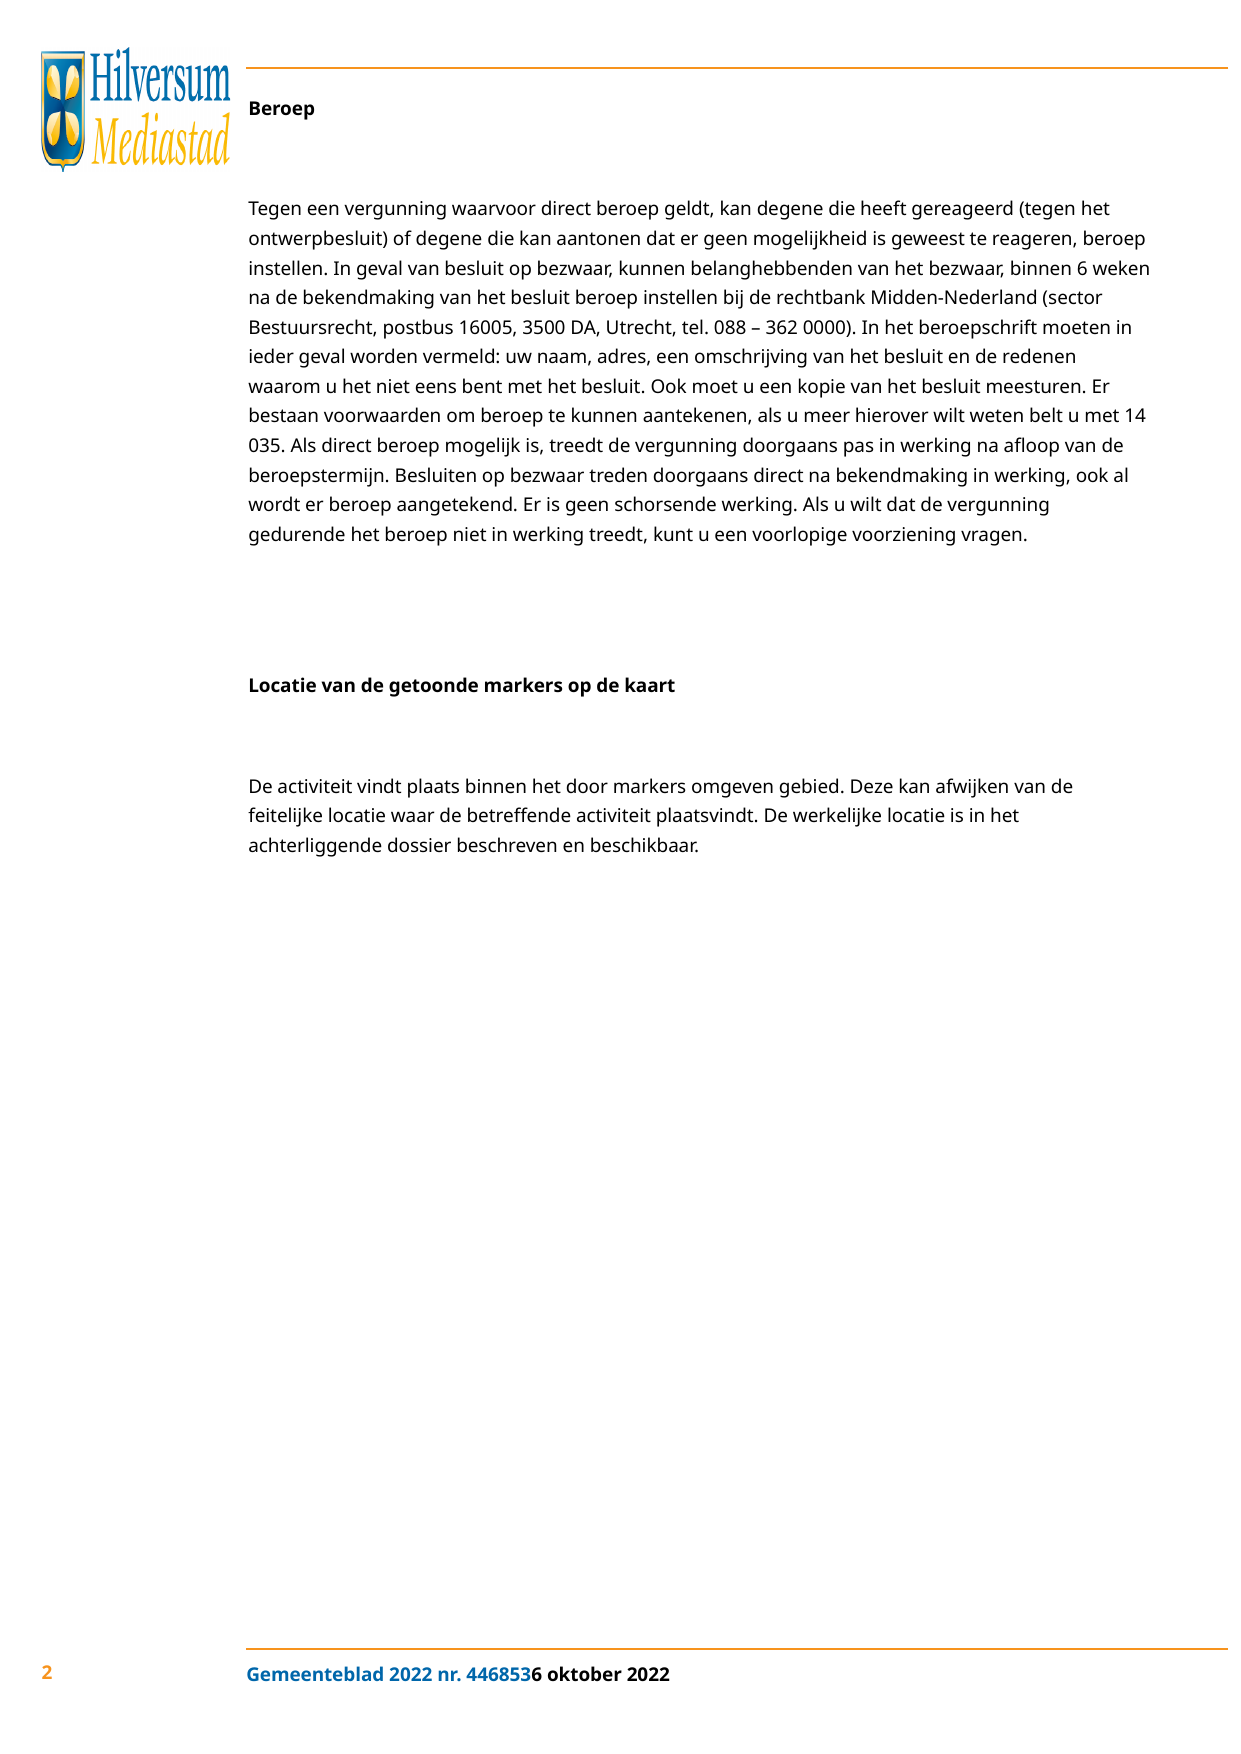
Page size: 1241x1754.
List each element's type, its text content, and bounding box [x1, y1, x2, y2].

picture [41, 47, 231, 172]
text Locatie van de getoonde markers op de kaart [248, 672, 1152, 698]
text De activiteit vindt plaats binnen het door markers omgeven gebied. Deze kan afwijken van de feitelijke locatie waar de betreffende activiteit plaatsvindt. De werkelijke locatie is in het achterliggende dossier beschreven en beschikbaar. [248, 773, 1152, 858]
text Beroep [248, 95, 1152, 121]
text Tegen een vergunning waarvoor direct beroep geldt, kan degene die heeft gereageerd (tegen het ontwerpbesluit) of degene die kan aantonen dat er geen mogelijkheid is geweest te reageren, beroep instellen. In geval van besluit op bezwaar, kunnen belanghebbenden van het bezwaar, binnen 6 weken na de bekendmaking van het besluit beroep instellen bij de rechtbank Midden-Nederland (sector Bestuursrecht, postbus 16005, 3500 DA, Utrecht, tel. 088 – 362 0000). In het beroepschrift moeten in ieder geval worden vermeld: uw naam, adres, een omschrijving van het besluit en de redenen waarom u het niet eens bent met het besluit. Ook moet u een kopie van het besluit meesturen. Er bestaan voorwaarden om beroep te kunnen aantekenen, als u meer hierover wilt weten belt u met 14 035. Als direct beroep mogelijk is, treedt de vergunning doorgaans pas in werking na afloop van de beroepstermijn. Besluiten op bezwaar treden doorgaans direct na bekendmaking in werking, ook al wordt er beroep aangetekend. Er is geen schorsende werking. Als u wilt dat de vergunning gedurende het beroep niet in werking treedt, kunt u een voorlopige voorziening vragen. [248, 196, 1152, 547]
